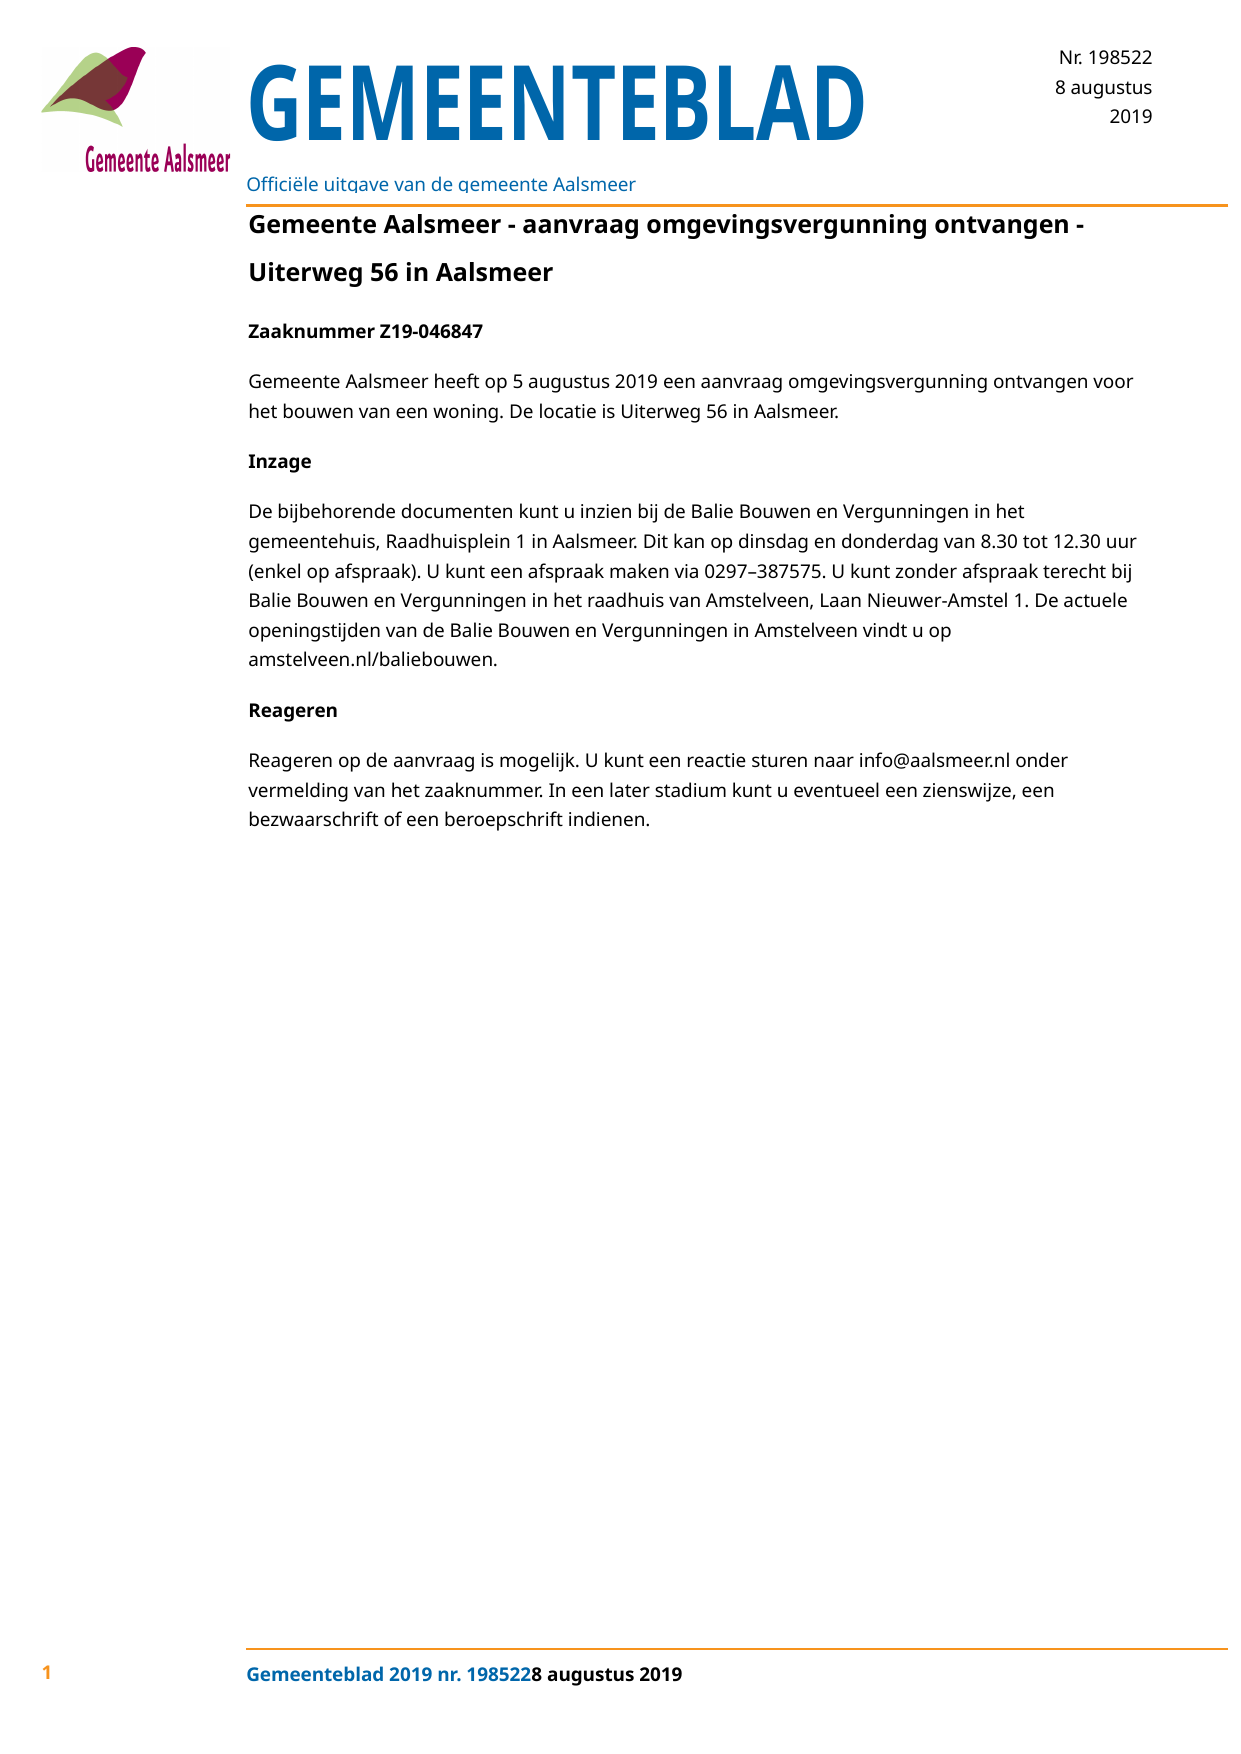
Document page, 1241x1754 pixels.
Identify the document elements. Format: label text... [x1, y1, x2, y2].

text Inzage [248, 448, 1152, 474]
text Gemeente Aalsmeer - aanvraag omgevingsvergunning ontvangen - Uiterweg 56 in Aalsmeer [248, 207, 1152, 288]
text De bijbehorende documenten kunt u inzien bij de Balie Bouwen en Vergunningen in het gemeentehuis, Raadhuisplein 1 in Aalsmeer. Dit kan op dinsdag en donderdag van 8.30 tot 12.30 uur (enkel op afspraak). U kunt een afspraak maken via 0297–387575. U kunt zonder afspraak terecht bij Balie Bouwen en Vergunningen in het raadhuis van Amstelveen, Laan Nieuwer-Amstel 1. De actuele openingstijden van de Balie Bouwen en Vergunningen in Amstelveen vindt u op amstelveen.nl/baliebouwen. [248, 499, 1152, 672]
picture [41, 47, 231, 172]
text Reageren op de aanvraag is mogelijk. U kunt een reactie sturen naar info@aalsmeer.nl onder vermelding van het zaaknummer. In een later stadium kunt u eventueel een zienswijze, een bezwaarschrift of een beroepschrift indienen. [248, 747, 1152, 832]
text Reageren [248, 697, 1152, 723]
text Zaaknummer Z19-046847 [248, 318, 1152, 344]
text Gemeente Aalsmeer heeft op 5 augustus 2019 een aanvraag omgevingsvergunning ontvangen voor het bouwen van een woning. De locatie is Uiterweg 56 in Aalsmeer. [248, 368, 1152, 424]
